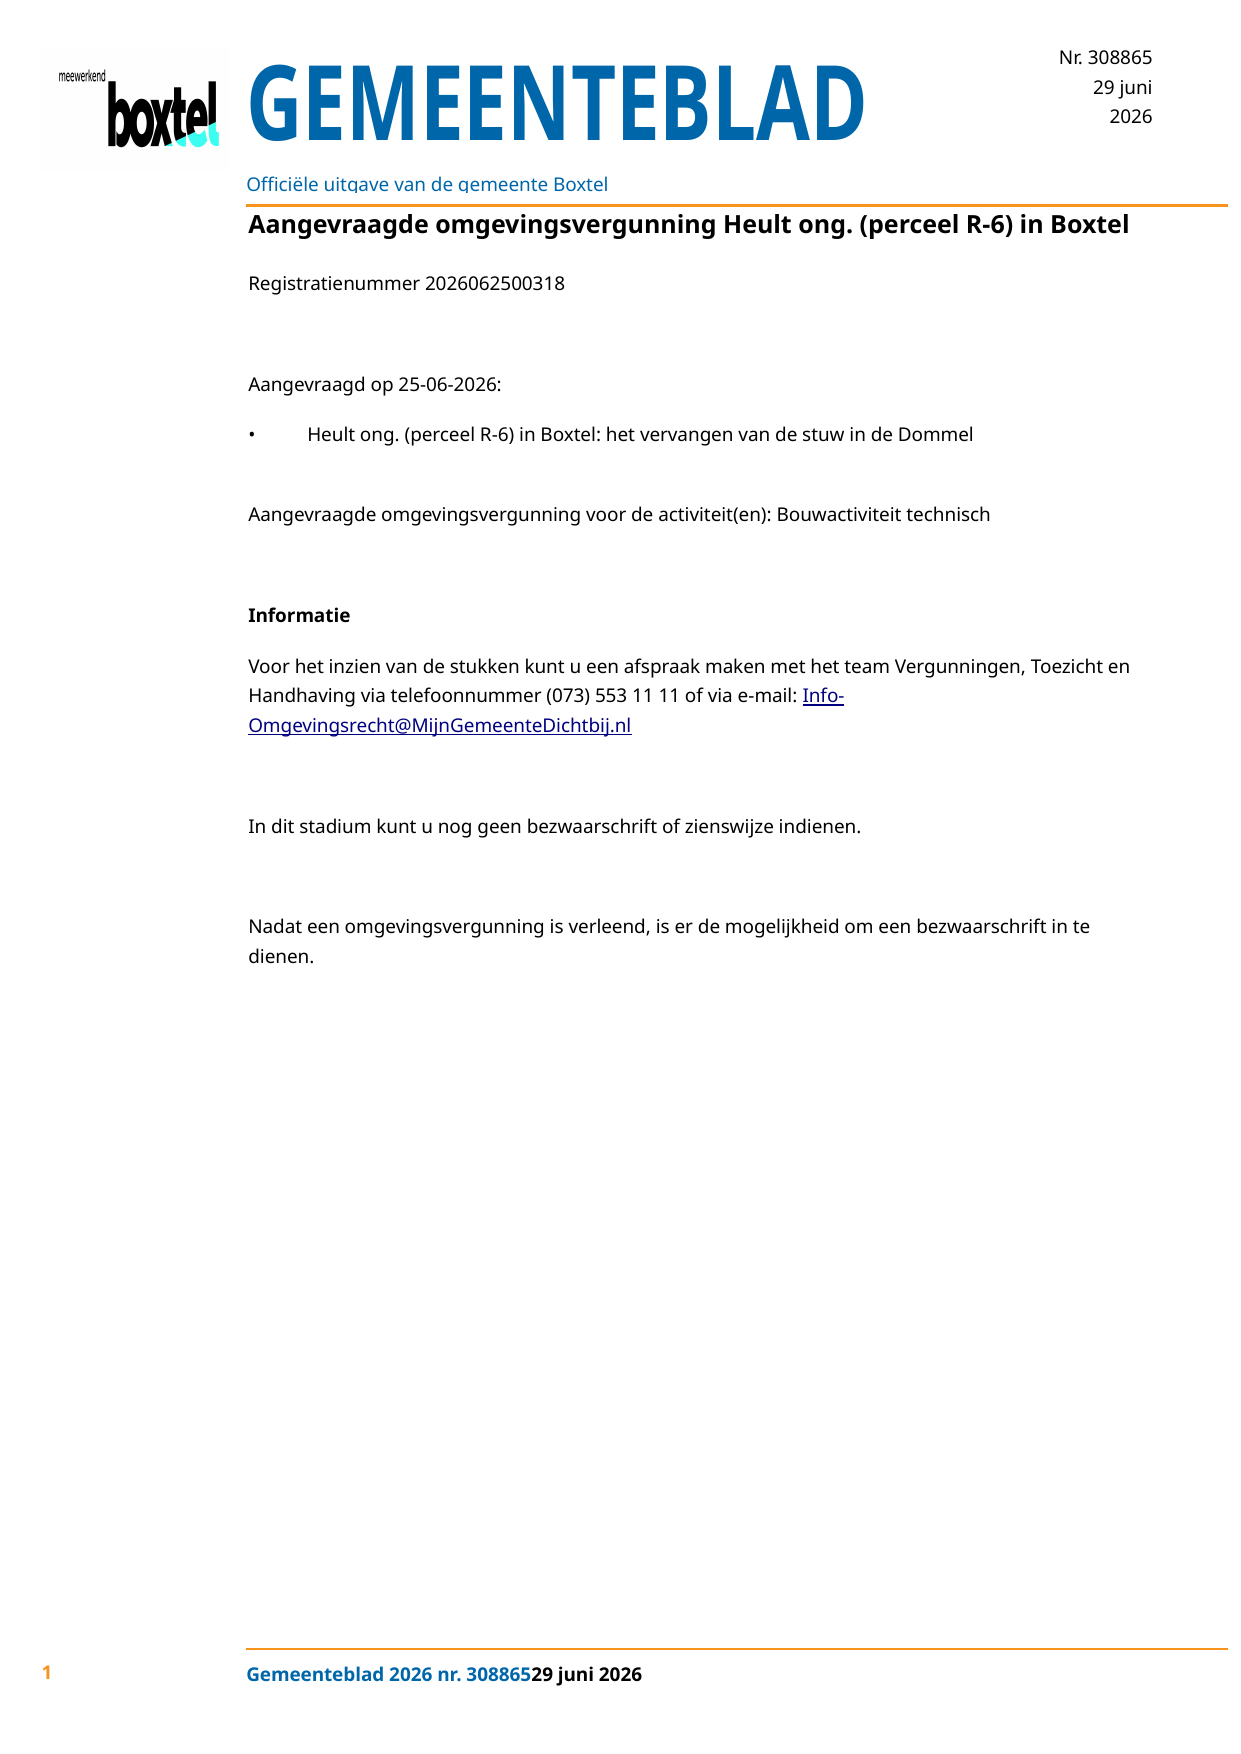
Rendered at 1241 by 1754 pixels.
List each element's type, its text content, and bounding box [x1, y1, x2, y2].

text Aangevraagd op 25-06-2026: [248, 371, 1152, 397]
text In dit stadium kunt u nog geen bezwaarschrift of zienswijze indienen. [248, 813, 1152, 838]
text Aangevraagde omgevingsvergunning Heult ong. (perceel R-6) in Boxtel [248, 207, 1152, 241]
text Voor het inzien van de stukken kunt u een afspraak maken met het team Vergunningen, Toezicht en Handhaving via telefoonnummer (073) 553 11 11 of via e-mail: Info-Omgevingsrecht@MijnGemeenteDichtbij.nl [248, 653, 1152, 738]
picture [41, 47, 231, 172]
text Registratienummer 2026062500318 [248, 270, 1152, 296]
text Aangevraagde omgevingsvergunning voor de activiteit(en): Bouwactiviteit technisch [248, 502, 1152, 527]
text Informatie [248, 602, 1152, 628]
list Heult ong. (perceel R-6) in Boxtel: het vervangen van de stuw in de Dommel [248, 422, 1152, 447]
text Nadat een omgevingsvergunning is verleend, is er de mogelijkheid om een bezwaarschrift in te dienen. [248, 914, 1152, 969]
